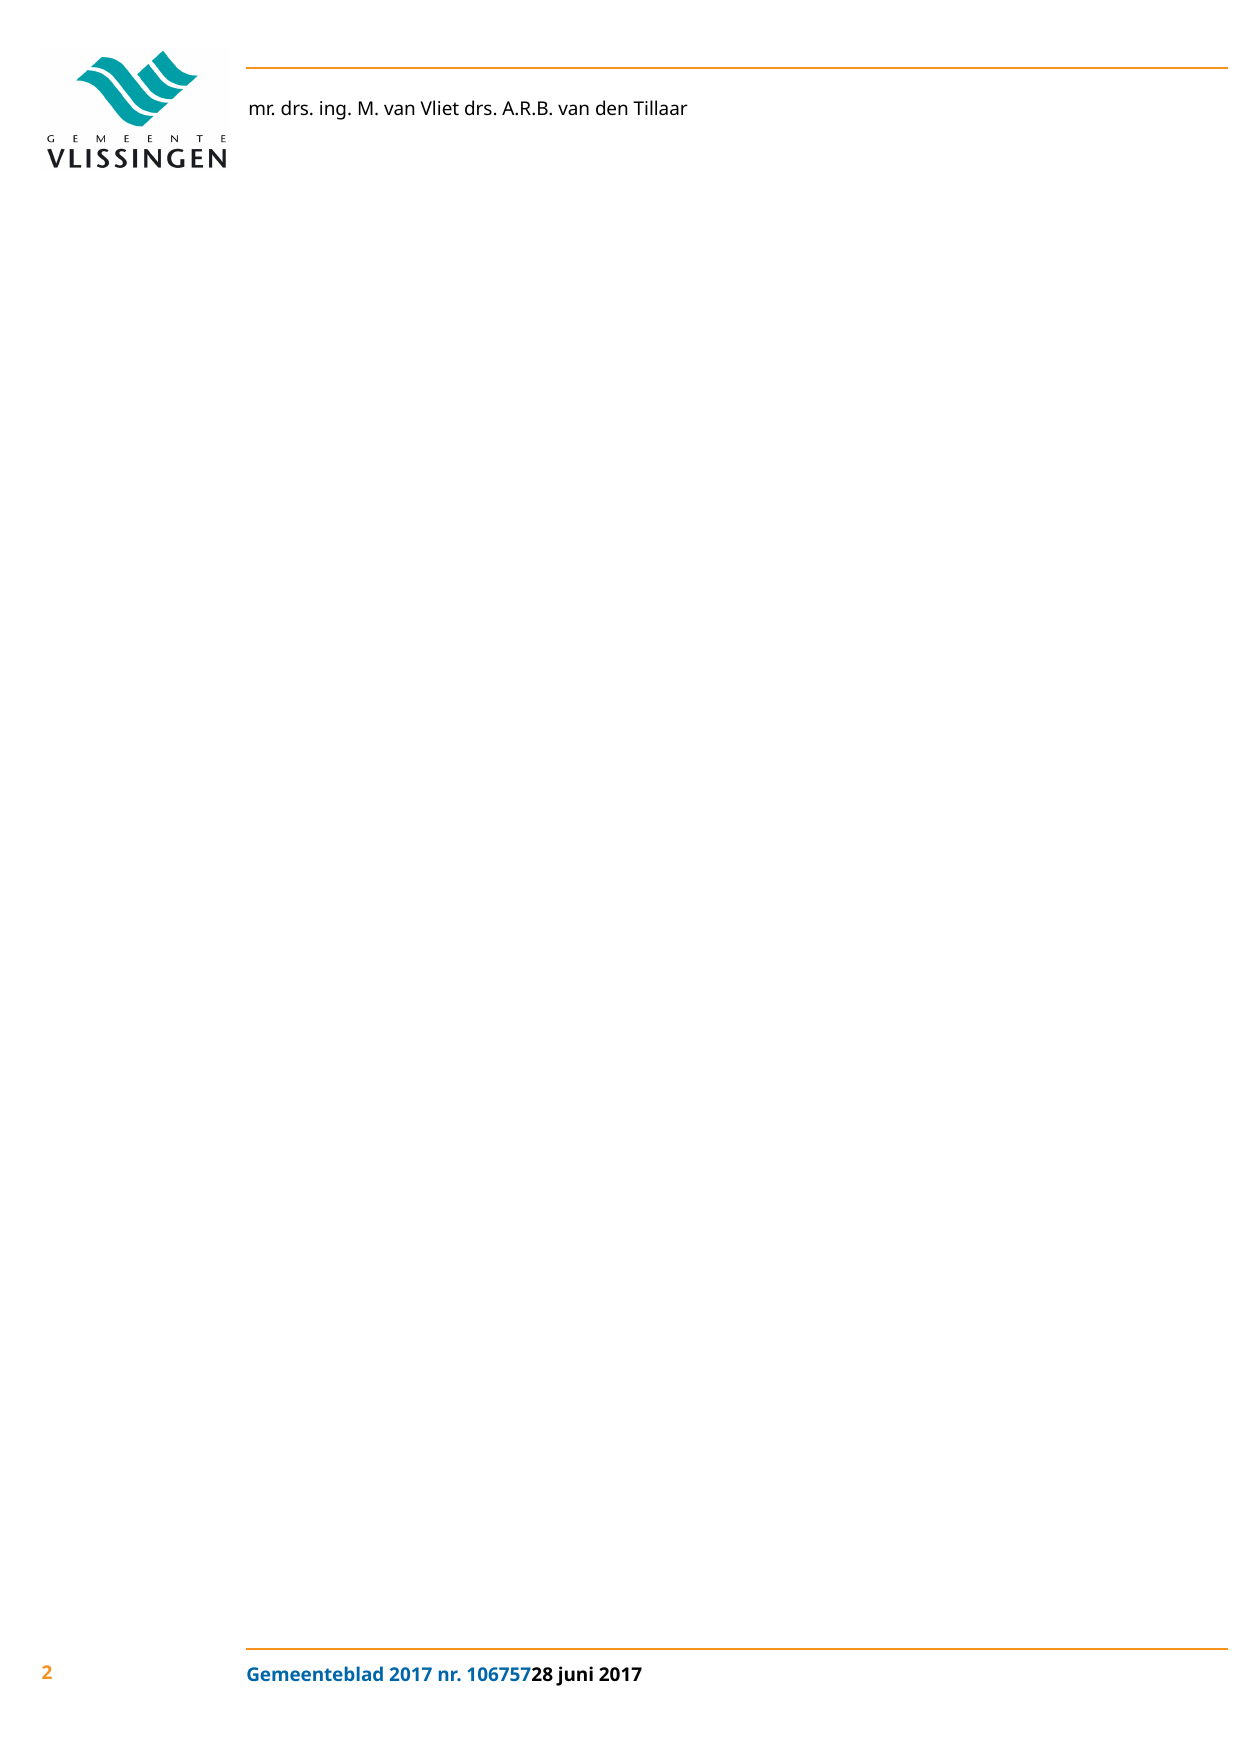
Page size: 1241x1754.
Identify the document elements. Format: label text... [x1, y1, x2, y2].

text mr. drs. ing. M. van Vliet drs. A.R.B. van den Tillaar [248, 95, 1152, 121]
picture [41, 47, 231, 172]
